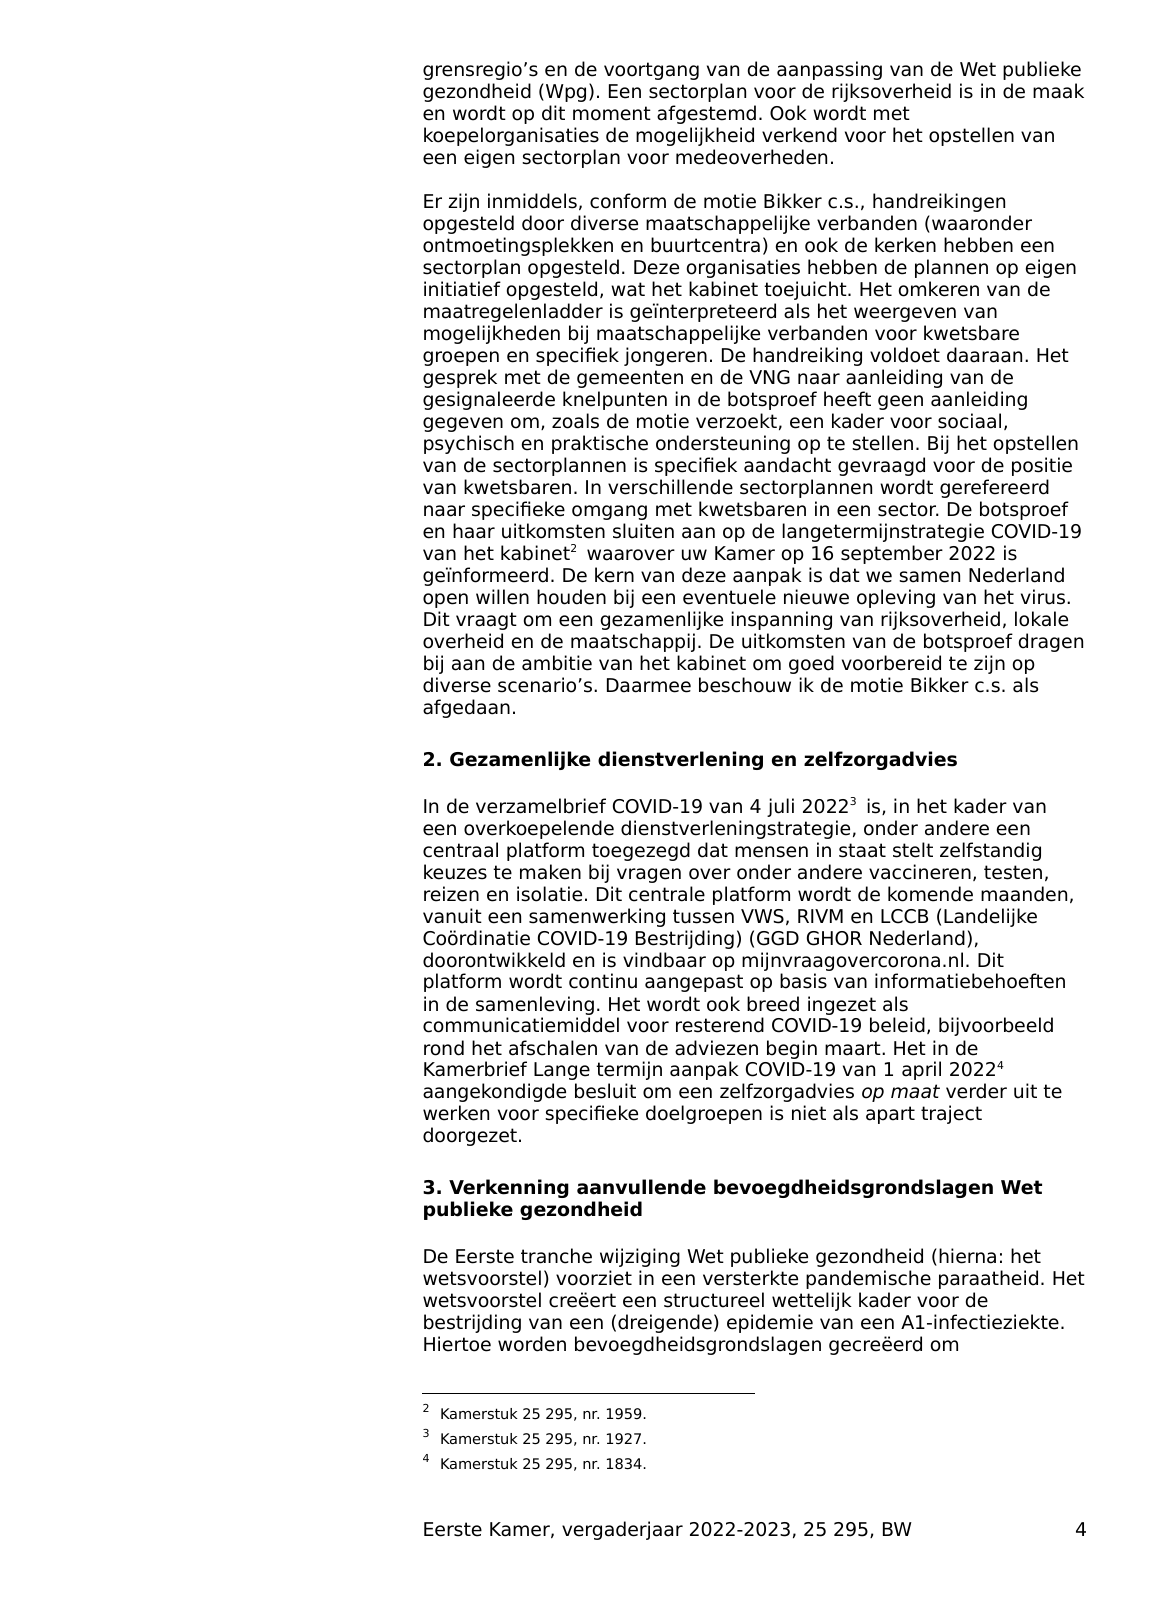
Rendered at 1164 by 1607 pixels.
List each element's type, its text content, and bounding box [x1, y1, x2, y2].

subtitle 3. Verkenning aanvullende bevoegdheidsgrondslagen Wet publieke gezondheid [422, 1177, 1087, 1221]
text De Eerste tranche wijziging Wet publieke gezondheid (hierna: het wetsvoorstel) voorziet in een versterkte pandemische paraatheid. Het wetsvoorstel creëert een structureel wettelijk kader voor de bestrijding van een (dreigende) epidemie van een A1-infectieziekte. Hiertoe worden bevoegdheidsgrondslagen gecreëerd om [422, 1246, 1087, 1356]
text grensregio’s en de voortgang van de aanpassing van de Wet publieke gezondheid (Wpg). Een sectorplan voor de rijksoverheid is in de maak en wordt op dit moment afgestemd. Ook wordt met koepelorganisaties de mogelijkheid verkend voor het opstellen van een eigen sectorplan voor medeoverheden. [422, 59, 1087, 169]
text Er zijn inmiddels, conform de motie Bikker c.s., handreikingen opgesteld door diverse maatschappelijke verbanden (waaronder ontmoetingsplekken en buurtcentra) en ook de kerken hebben een sectorplan opgesteld. Deze organisaties hebben de plannen op eigen initiatief opgesteld, wat het kabinet toejuicht. Het omkeren van de maatregelenladder is geïnterpreteerd als het weergeven van mogelijkheden bij maatschappelijke verbanden voor kwetsbare groepen en specifiek jongeren. De handreiking voldoet daaraan. Het gesprek met de gemeenten en de VNG naar aanleiding van de gesignaleerde knelpunten in de botsproef heeft geen aanleiding gegeven om, zoals de motie verzoekt, een kader voor sociaal, psychisch en praktische ondersteuning op te stellen. Bij het opstellen van de sectorplannen is specifiek aandacht gevraagd voor de positie van kwetsbaren. In verschillende sectorplannen wordt gerefereerd naar specifieke omgang met kwetsbaren in een sector. De botsproef en haar uitkomsten sluiten aan op de langetermijnstrategie COVID-19 van het kabinet waarover uw Kamer op 16 september 2022 is geïnformeerd. De kern van deze aanpak is dat we samen Nederland open willen houden bij een eventuele nieuwe opleving van het virus. Dit vraagt om een gezamenlijke inspanning van rijksoverheid, lokale overheid en de maatschappij. De uitkomsten van de botsproef dragen bij aan de ambitie van het kabinet om goed voorbereid te zijn op diverse scenario’s. Daarmee beschouw ik de motie Bikker c.s. als afgedaan. [422, 191, 1087, 719]
text Kamerstuk 25 295, nr. 1959. [422, 1402, 1087, 1424]
subtitle 2. Gezamenlijke dienstverlening en zelfzorgadvies [422, 749, 1087, 771]
text Kamerstuk 25 295, nr. 1834. [422, 1452, 1087, 1474]
text In de verzamelbrief COVID-19 van 4 juli 2022 is, in het kader van een overkoepelende dienstverleningstrategie, onder andere een centraal platform toegezegd dat mensen in staat stelt zelfstandig keuzes te maken bij vragen over onder andere vaccineren, testen, reizen en isolatie. Dit centrale platform wordt de komende maanden, vanuit een samenwerking tussen VWS, RIVM en LCCB (Landelijke Coördinatie COVID-19 Bestrijding) (GGD GHOR Nederland), doorontwikkeld en is vindbaar op mijnvraagovercorona.nl. Dit platform wordt continu aangepast op basis van informatiebehoeften in de samenleving. Het wordt ook breed ingezet als communicatiemiddel voor resterend COVID-19 beleid, bijvoorbeeld rond het afschalen van de adviezen begin maart. Het in de Kamerbrief Lange termijn aanpak COVID-19 van 1 april 2022 aangekondigde besluit om een zelfzorgadvies op maat verder uit te werken voor specifieke doelgroepen is niet als apart traject doorgezet. [422, 796, 1087, 1147]
text Kamerstuk 25 295, nr. 1927. [422, 1427, 1087, 1449]
